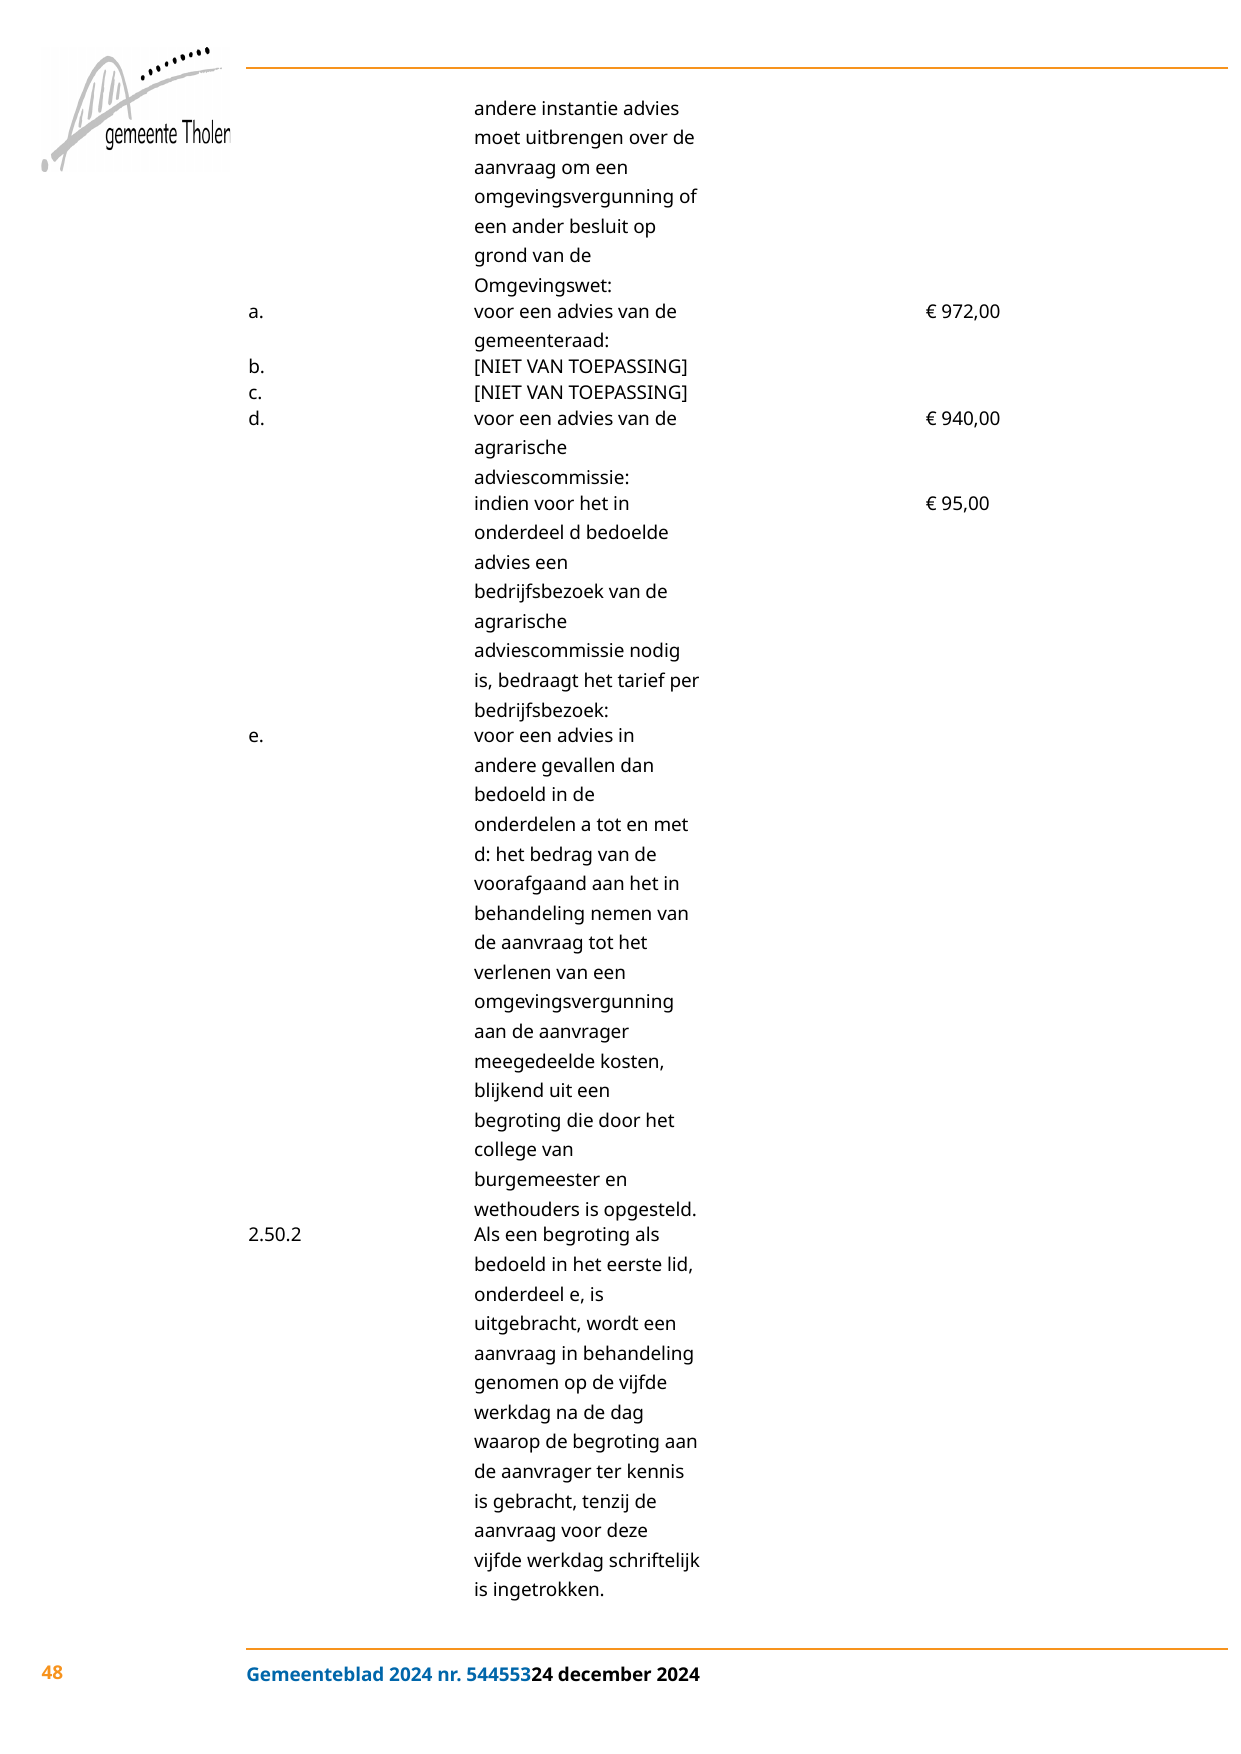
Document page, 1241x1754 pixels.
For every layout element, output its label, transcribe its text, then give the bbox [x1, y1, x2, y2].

table_cell b. [248, 353, 474, 379]
table_cell andere instantie advies moet uitbrengen over de aanvraag om een omgevingsvergunning of een ander besluit op grond van de Omgevingswet: [474, 95, 700, 298]
table_cell [926, 1222, 1152, 1602]
table_cell [700, 95, 926, 298]
table_cell [926, 95, 1152, 298]
table_cell [926, 723, 1152, 1222]
table_cell € 95,00 [926, 490, 1152, 722]
picture [41, 47, 231, 172]
table_cell [700, 1222, 926, 1602]
table_cell [NIET VAN TOEPASSING] [474, 379, 700, 405]
table_cell € 972,00 [926, 298, 1152, 353]
table_cell [700, 490, 926, 722]
table_cell [700, 379, 926, 405]
table_cell indien voor het in onderdeel d bedoelde advies een bedrijfsbezoek van de agrarische adviescommissie nodig is, bedraagt het tarief per bedrijfsbezoek: [474, 490, 700, 722]
table_cell € 940,00 [926, 405, 1152, 490]
table_cell e. [248, 723, 474, 1222]
table_cell 2.50.2 [248, 1222, 474, 1602]
table_cell [700, 298, 926, 353]
table_cell [248, 95, 474, 298]
table_cell voor een advies in andere gevallen dan bedoeld in de onderdelen a tot en met d: het bedrag van de voorafgaand aan het in behandeling nemen van de aanvraag tot het verlenen van een omgevingsvergunning aan de aanvrager meegedeelde kosten, blijkend uit een begroting die door het college van burgemeester en wethouders is opgesteld. [474, 723, 700, 1222]
table_cell voor een advies van de agrarische adviescommissie: [474, 405, 700, 490]
table_cell Als een begroting als bedoeld in het eerste lid, onderdeel e, is uitgebracht, wordt een aanvraag in behandeling genomen op de vijfde werkdag na de dag waarop de begroting aan de aanvrager ter kennis is gebracht, tenzij de aanvraag voor deze vijfde werkdag schriftelijk is ingetrokken. [474, 1222, 700, 1602]
table_cell a. [248, 298, 474, 353]
table_cell [700, 723, 926, 1222]
table_cell [248, 490, 474, 722]
table_cell [926, 379, 1152, 405]
table_cell [700, 405, 926, 490]
table_cell voor een advies van de gemeenteraad: [474, 298, 700, 353]
table_cell [NIET VAN TOEPASSING] [474, 353, 700, 379]
table_cell c. [248, 379, 474, 405]
table_cell [700, 353, 926, 379]
table_cell [926, 353, 1152, 379]
table_cell d. [248, 405, 474, 490]
